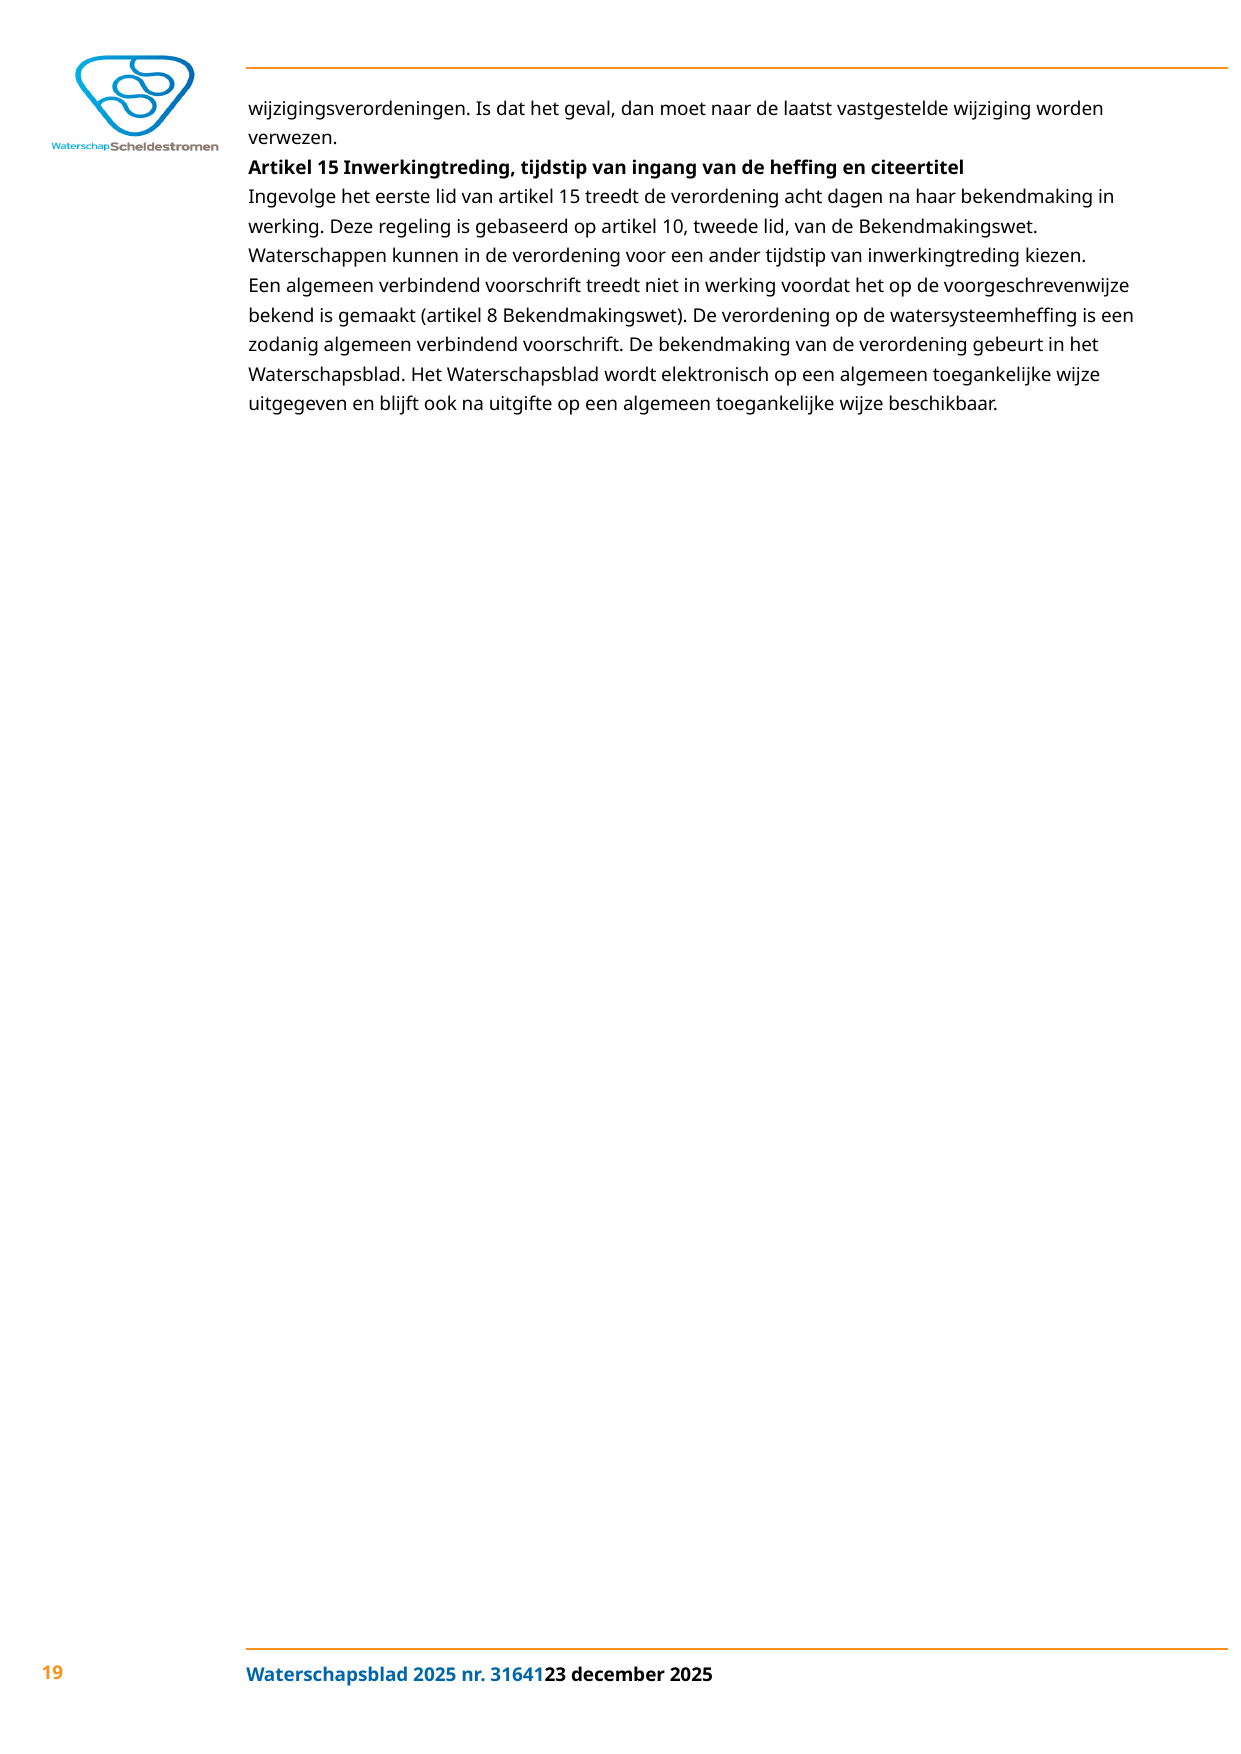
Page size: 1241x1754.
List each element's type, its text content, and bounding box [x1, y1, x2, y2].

text Artikel 15 Inwerkingtreding, tijdstip van ingang van de heffing en citeertitel [248, 154, 1152, 180]
text Ingevolge het eerste lid van artikel 15 treedt de verordening acht dagen na haar bekendmaking in werking. Deze regeling is gebaseerd op artikel 10, tweede lid, van de Bekendmakingswet. Waterschappen kunnen in de verordening voor een ander tijdstip van inwerkingtreding kiezen. [248, 183, 1152, 268]
picture [41, 47, 231, 172]
text Een algemeen verbindend voorschrift treedt niet in werking voordat het op de voorgeschrevenwijze bekend is gemaakt (artikel 8 Bekendmakingswet). De verordening op de watersysteemheffing is een zodanig algemeen verbindend voorschrift. De bekendmaking van de verordening gebeurt in het Waterschapsblad. Het Waterschapsblad wordt elektronisch op een algemeen toegankelijke wijze uitgegeven en blijft ook na uitgifte op een algemeen toegankelijke wijze beschikbaar. [248, 272, 1152, 416]
text wijzigingsverordeningen. Is dat het geval, dan moet naar de laatst vastgestelde wijziging worden verwezen. [248, 95, 1152, 150]
